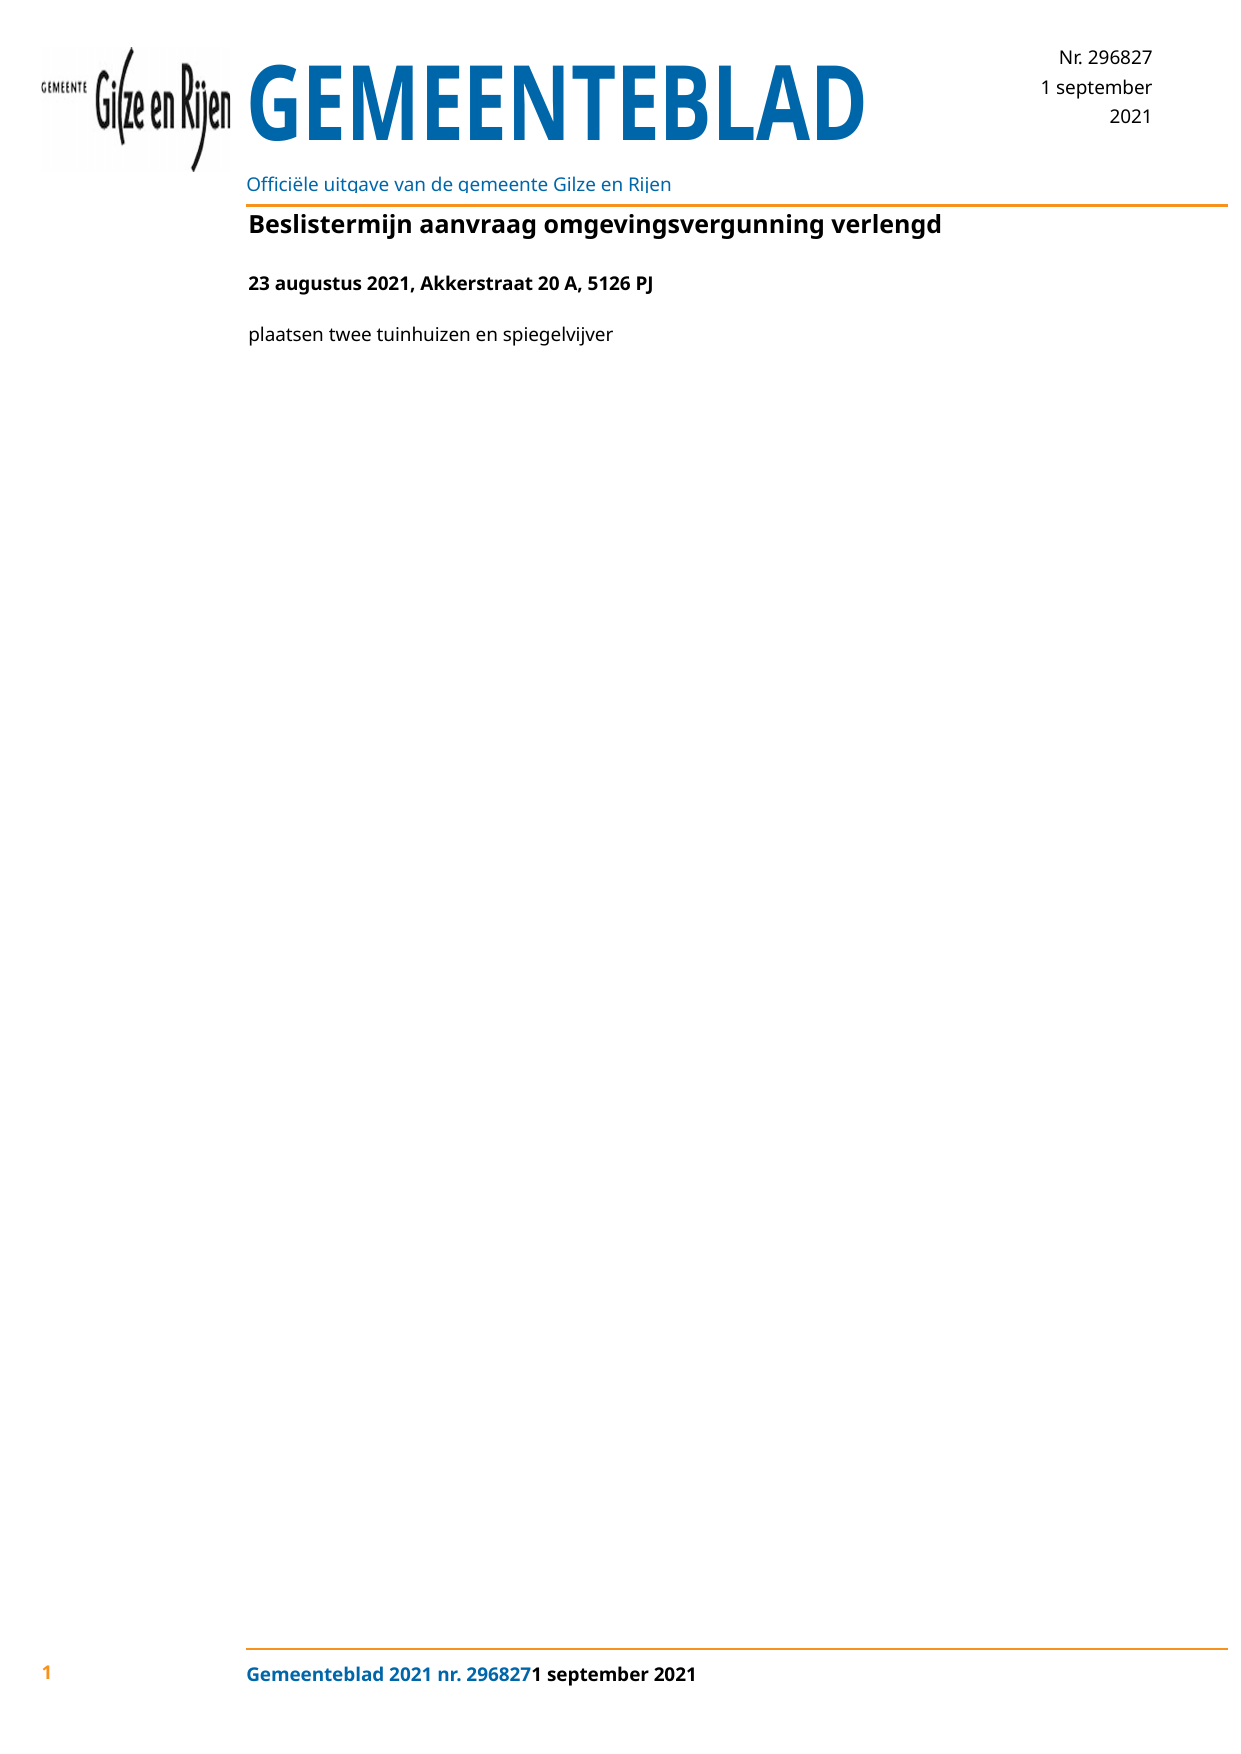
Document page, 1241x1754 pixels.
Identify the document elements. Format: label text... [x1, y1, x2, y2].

text plaatsen twee tuinhuizen en spiegelvijver [248, 321, 1152, 346]
text Beslistermijn aanvraag omgevingsvergunning verlengd [248, 207, 1152, 241]
text 23 augustus 2021, Akkerstraat 20 A, 5126 PJ [248, 270, 1152, 296]
picture [41, 47, 231, 172]
